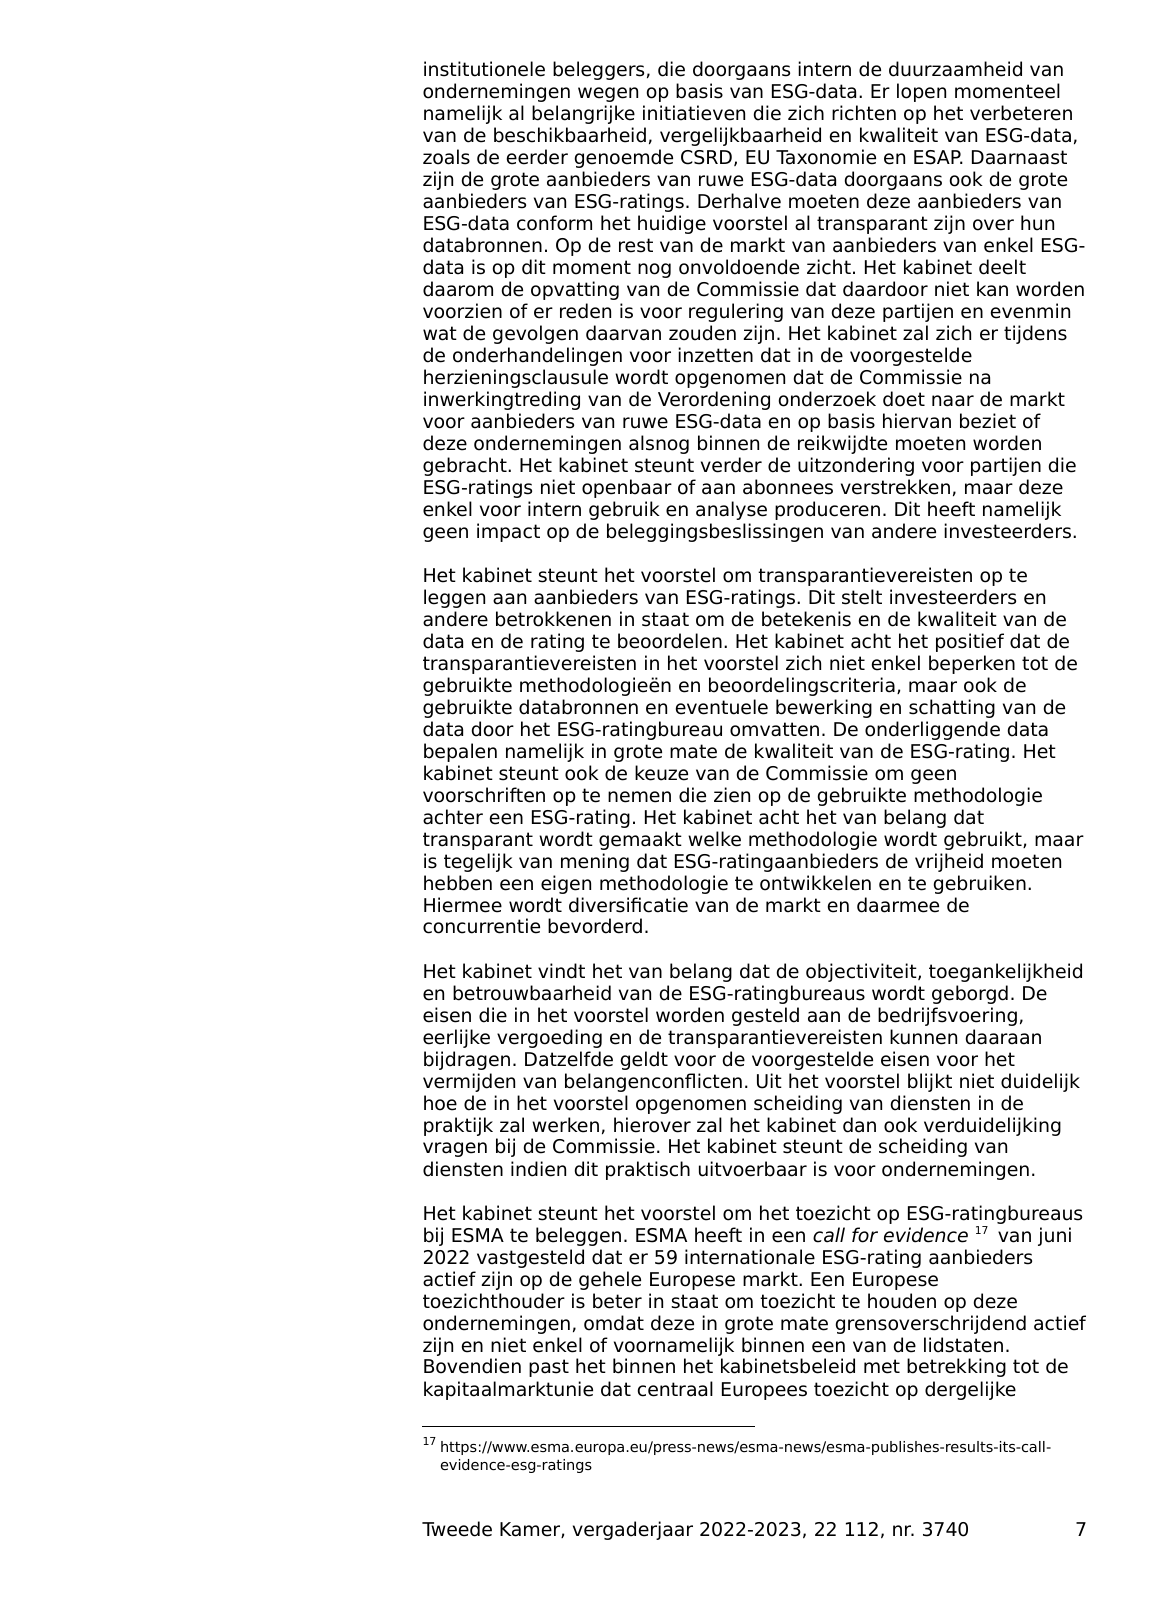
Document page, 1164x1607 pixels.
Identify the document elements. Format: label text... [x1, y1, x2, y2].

text Het kabinet steunt het voorstel om het toezicht op ESG-ratingbureaus bij ESMA te beleggen. ESMA heeft in een call for evidence van juni 2022 vastgesteld dat er 59 internationale ESG-rating aanbieders actief zijn op de gehele Europese markt. Een Europese toezichthouder is beter in staat om toezicht te houden op deze ondernemingen, omdat deze in grote mate grensoverschrijdend actief zijn en niet enkel of voornamelijk binnen een van de lidstaten. Bovendien past het binnen het kabinetsbeleid met betrekking tot de kapitaalmarktunie dat centraal Europees toezicht op dergelijke [422, 1203, 1087, 1400]
text https://www.esma.europa.eu/press-news/esma-news/esma-publishes-results-its-call-evidence-esg-ratings [422, 1435, 1087, 1474]
text institutionele beleggers, die doorgaans intern de duurzaamheid van ondernemingen wegen op basis van ESG-data. Er lopen momenteel namelijk al belangrijke initiatieven die zich richten op het verbeteren van de beschikbaarheid, vergelijkbaarheid en kwaliteit van ESG-data, zoals de eerder genoemde CSRD, EU Taxonomie en ESAP. Daarnaast zijn de grote aanbieders van ruwe ESG-data doorgaans ook de grote aanbieders van ESG-ratings. Derhalve moeten deze aanbieders van ESG-data conform het huidige voorstel al transparant zijn over hun databronnen. Op de rest van de markt van aanbieders van enkel ESG-data is op dit moment nog onvoldoende zicht. Het kabinet deelt daarom de opvatting van de Commissie dat daardoor niet kan worden voorzien of er reden is voor regulering van deze partijen en evenmin wat de gevolgen daarvan zouden zijn. Het kabinet zal zich er tijdens de onderhandelingen voor inzetten dat in de voorgestelde herzieningsclausule wordt opgenomen dat de Commissie na inwerkingtreding van de Verordening onderzoek doet naar de markt voor aanbieders van ruwe ESG-data en op basis hiervan beziet of deze ondernemingen alsnog binnen de reikwijdte moeten worden gebracht. Het kabinet steunt verder de uitzondering voor partijen die ESG-ratings niet openbaar of aan abonnees verstrekken, maar deze enkel voor intern gebruik en analyse produceren. Dit heeft namelijk geen impact op de beleggingsbeslissingen van andere investeerders. [422, 59, 1087, 543]
text Het kabinet vindt het van belang dat de objectiviteit, toegankelijkheid en betrouwbaarheid van de ESG-ratingbureaus wordt geborgd. De eisen die in het voorstel worden gesteld aan de bedrijfsvoering, eerlijke vergoeding en de transparantievereisten kunnen daaraan bijdragen. Datzelfde geldt voor de voorgestelde eisen voor het vermijden van belangenconflicten. Uit het voorstel blijkt niet duidelijk hoe de in het voorstel opgenomen scheiding van diensten in de praktijk zal werken, hierover zal het kabinet dan ook verduidelijking vragen bij de Commissie. Het kabinet steunt de scheiding van diensten indien dit praktisch uitvoerbaar is voor ondernemingen. [422, 961, 1087, 1180]
text Het kabinet steunt het voorstel om transparantievereisten op te leggen aan aanbieders van ESG-ratings. Dit stelt investeerders en andere betrokkenen in staat om de betekenis en de kwaliteit van de data en de rating te beoordelen. Het kabinet acht het positief dat de transparantievereisten in het voorstel zich niet enkel beperken tot de gebruikte methodologieën en beoordelingscriteria, maar ook de gebruikte databronnen en eventuele bewerking en schatting van de data door het ESG-ratingbureau omvatten. De onderliggende data bepalen namelijk in grote mate de kwaliteit van de ESG-rating. Het kabinet steunt ook de keuze van de Commissie om geen voorschriften op te nemen die zien op de gebruikte methodologie achter een ESG-rating. Het kabinet acht het van belang dat transparant wordt gemaakt welke methodologie wordt gebruikt, maar is tegelijk van mening dat ESG-ratingaanbieders de vrijheid moeten hebben een eigen methodologie te ontwikkelen en te gebruiken. Hiermee wordt diversificatie van de markt en daarmee de concurrentie bevorderd. [422, 565, 1087, 938]
